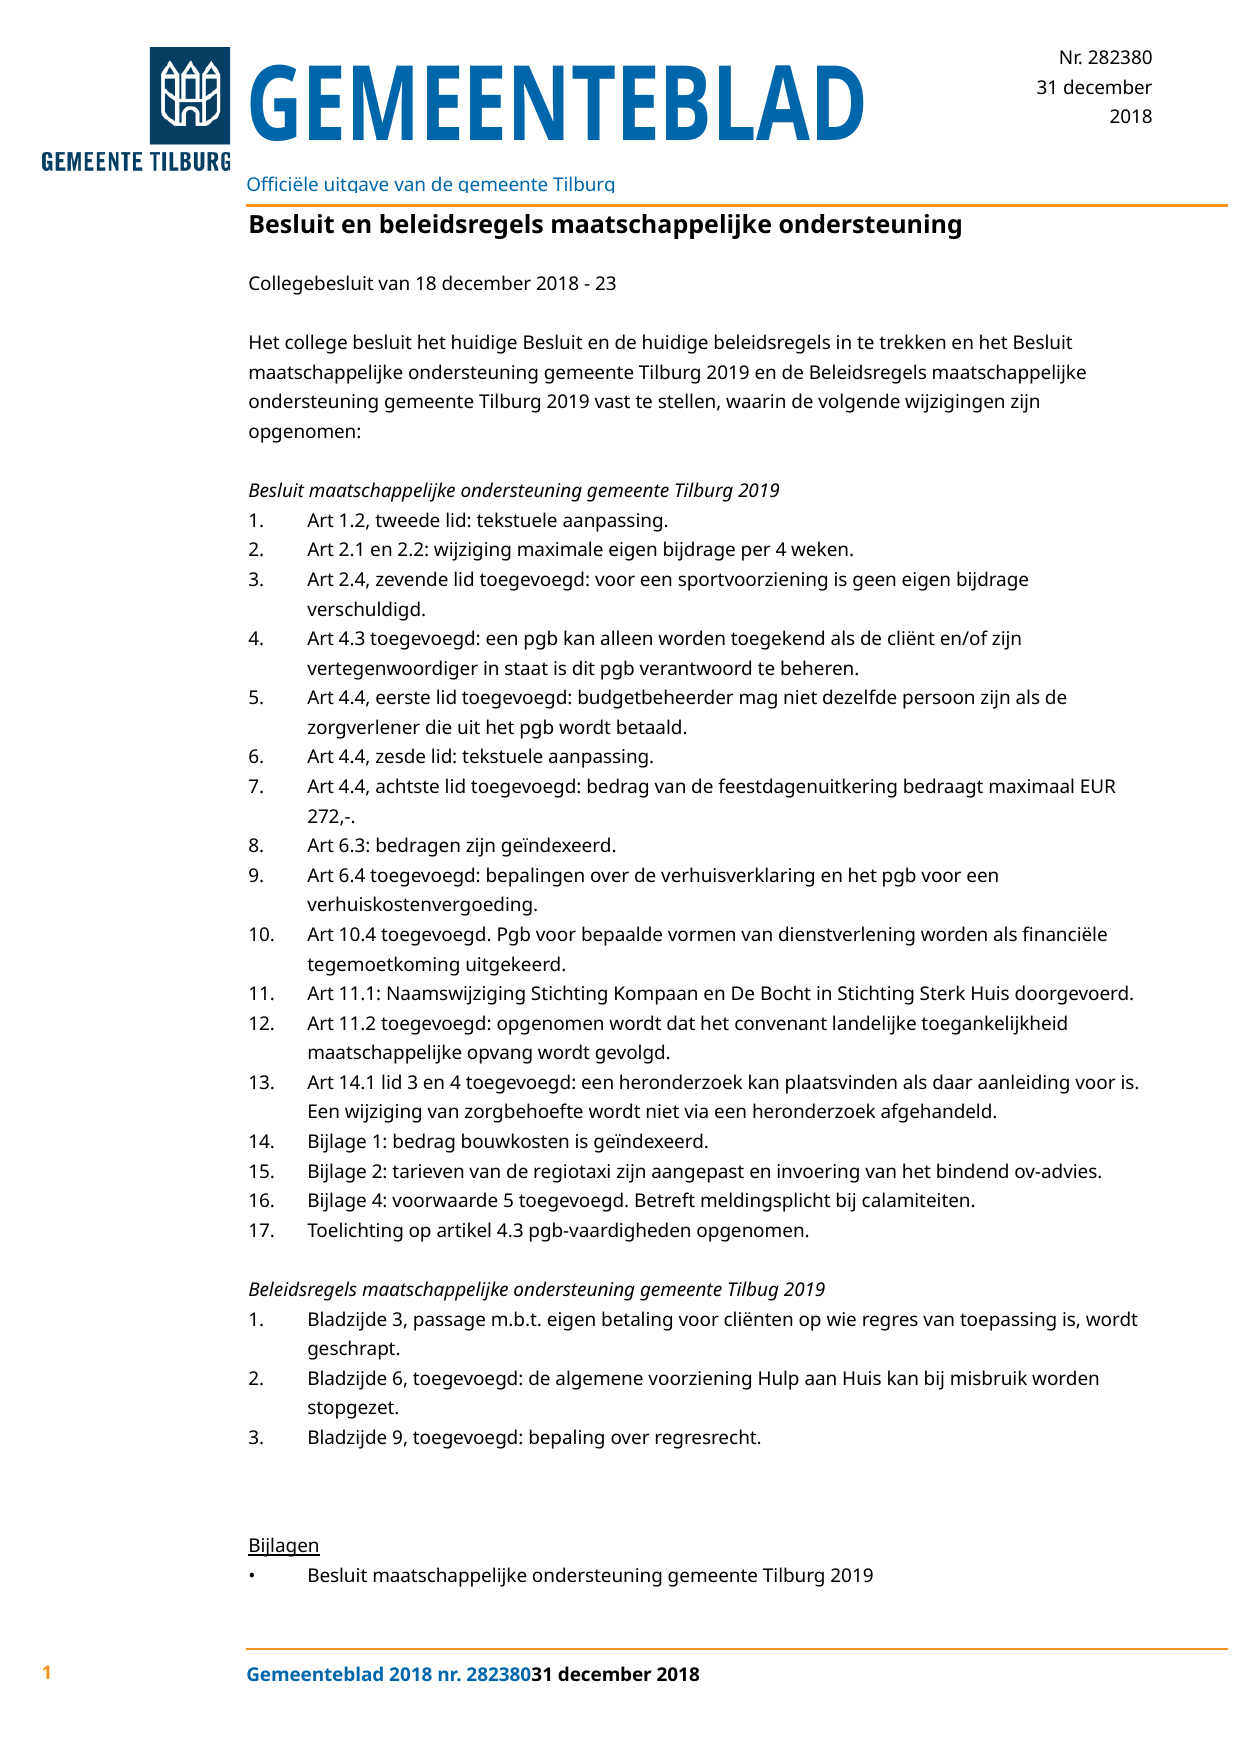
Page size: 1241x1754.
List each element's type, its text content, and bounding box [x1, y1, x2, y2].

list Bijlage 2: tarieven van de regiotaxi zijn aangepast en invoering van het bindend ov-advies. [248, 1158, 1152, 1183]
list Art 6.4 toegevoegd: bepalingen over de verhuisverklaring en het pgb voor een verhuiskostenvergoeding. [248, 862, 1152, 917]
text Besluit en beleidsregels maatschappelijke ondersteuning [248, 207, 1152, 241]
list Art 2.1 en 2.2: wijziging maximale eigen bijdrage per 4 weken. [248, 537, 1152, 562]
text Bijlagen [248, 1532, 1152, 1558]
list Art 14.1 lid 3 en 4 toegevoegd: een heronderzoek kan plaatsvinden als daar aanleiding voor is. Een wijziging van zorgbehoefte wordt niet via een heronderzoek afgehandeld. [248, 1069, 1152, 1124]
list Art 4.4, achtste lid toegevoegd: bedrag van de feestdagenuitkering bedraagt maximaal EUR 272,-. [248, 773, 1152, 828]
list Bijlage 4: voorwaarde 5 toegevoegd. Betreft meldingsplicht bij calamiteiten. [248, 1187, 1152, 1213]
list Besluit maatschappelijke ondersteuning gemeente Tilburg 2019 [248, 1562, 1152, 1588]
list Art 11.2 toegevoegd: opgenomen wordt dat het convenant landelijke toegankelijkheid maatschappelijke opvang wordt gevolgd. [248, 1010, 1152, 1065]
text Beleidsregels maatschappelijke ondersteuning gemeente Tilbug 2019 [248, 1276, 1152, 1302]
list Art 10.4 toegevoegd. Pgb voor bepaalde vormen van dienstverlening worden als financiële tegemoetkoming uitgekeerd. [248, 921, 1152, 976]
list Bladzijde 3, passage m.b.t. eigen betaling voor cliënten op wie regres van toepassing is, wordt geschrapt. [248, 1306, 1152, 1361]
list Bijlage 1: bedrag bouwkosten is geïndexeerd. [248, 1128, 1152, 1154]
list Art 6.3: bedragen zijn geïndexeerd. [248, 832, 1152, 858]
list Art 1.2, tweede lid: tekstuele aanpassing. [248, 507, 1152, 533]
list Toelichting op artikel 4.3 pgb-vaardigheden opgenomen. [248, 1217, 1152, 1243]
list Bladzijde 6, toegevoegd: de algemene voorziening Hulp aan Huis kan bij misbruik worden stopgezet. [248, 1365, 1152, 1420]
list Art 4.4, zesde lid: tekstuele aanpassing. [248, 744, 1152, 769]
text Collegebesluit van 18 december 2018 - 23 [248, 270, 1152, 296]
list Art 4.3 toegevoegd: een pgb kan alleen worden toegekend als de cliënt en/of zijn vertegenwoordiger in staat is dit pgb verantwoord te beheren. [248, 625, 1152, 681]
list Art 11.1: Naamswijziging Stichting Kompaan en De Bocht in Stichting Sterk Huis doorgevoerd. [248, 980, 1152, 1006]
text Het college besluit het huidige Besluit en de huidige beleidsregels in te trekken en het Besluit maatschappelijke ondersteuning gemeente Tilburg 2019 en de Beleidsregels maatschappelijke ondersteuning gemeente Tilburg 2019 vast te stellen, waarin de volgende wijzigingen zijn opgenomen: [248, 329, 1152, 444]
list Bladzijde 9, toegevoegd: bepaling over regresrecht. [248, 1424, 1152, 1450]
list Art 2.4, zevende lid toegevoegd: voor een sportvoorziening is geen eigen bijdrage verschuldigd. [248, 566, 1152, 621]
list Art 4.4, eerste lid toegevoegd: budgetbeheerder mag niet dezelfde persoon zijn als de zorgverlener die uit het pgb wordt betaald. [248, 684, 1152, 740]
text Besluit maatschappelijke ondersteuning gemeente Tilburg 2019 [248, 477, 1152, 503]
picture [41, 47, 231, 172]
